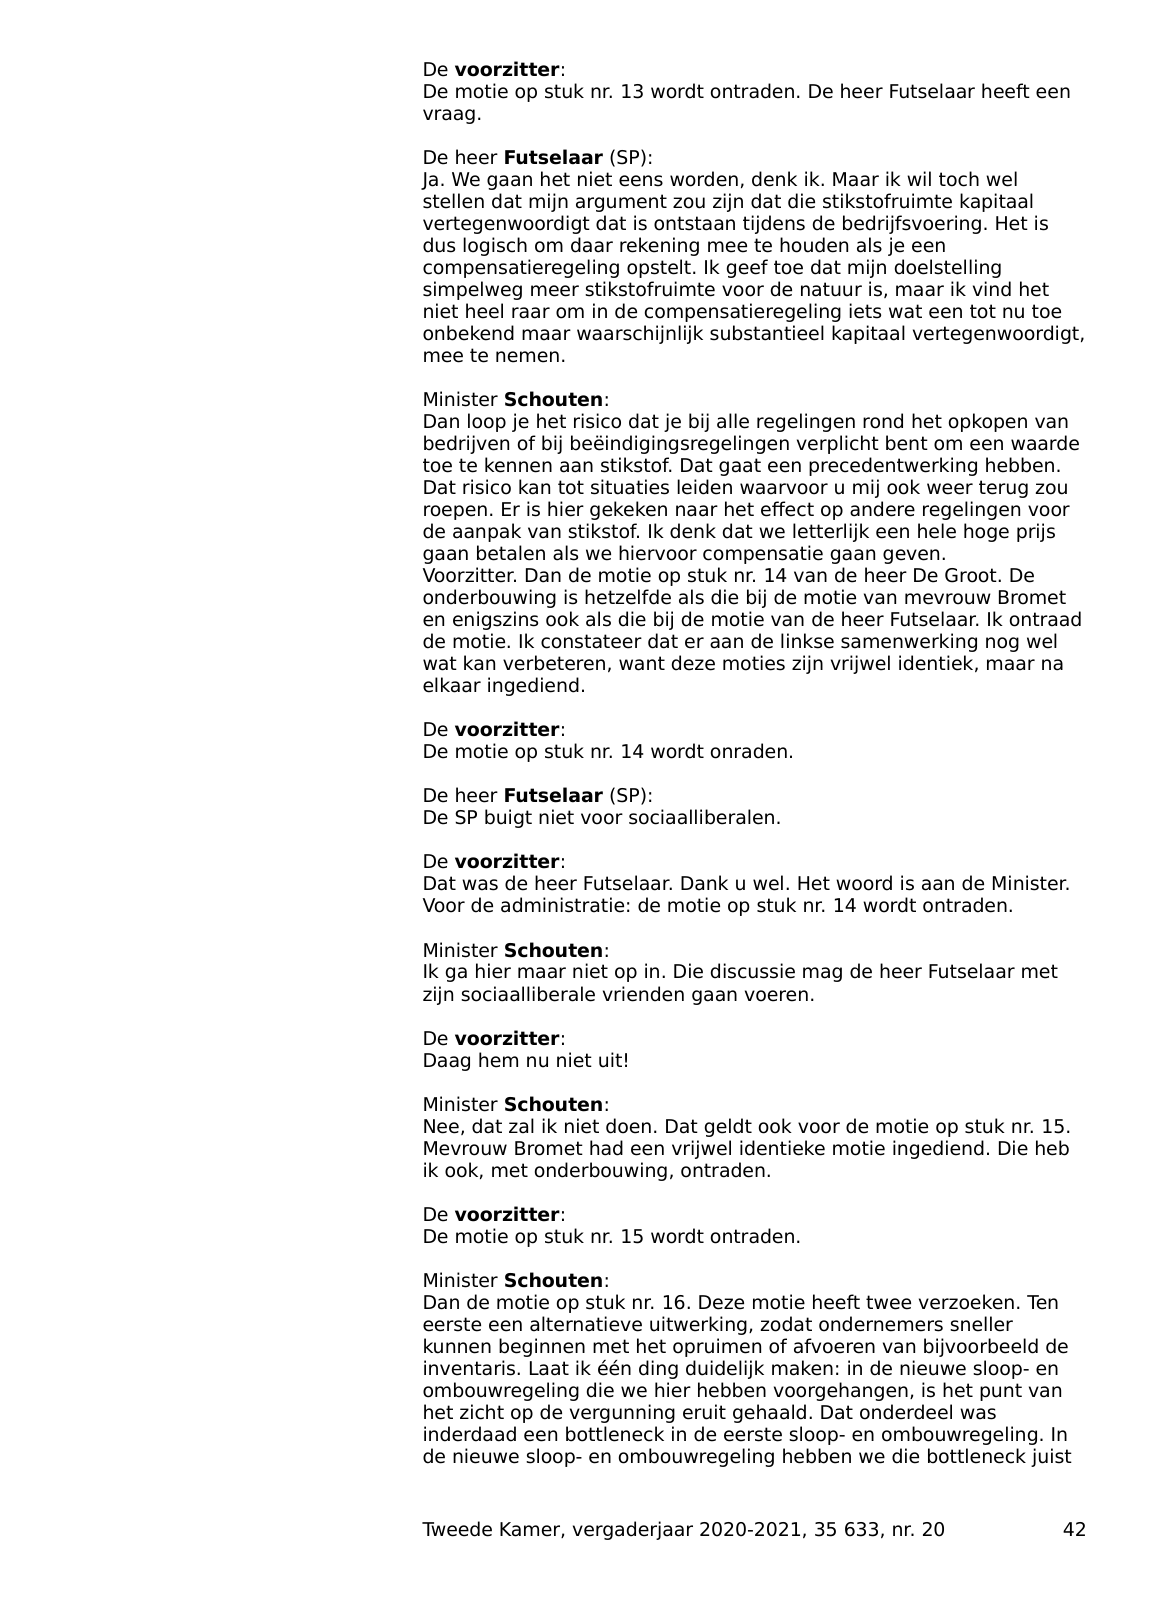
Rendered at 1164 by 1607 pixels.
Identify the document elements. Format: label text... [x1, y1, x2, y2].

text De SP buigt niet voor sociaalliberalen. [422, 807, 1087, 829]
text De voorzitter: [422, 59, 1087, 81]
text Voorzitter. Dan de motie op stuk nr. 14 van de heer De Groot. De onderbouwing is hetzelfde als die bij de motie van mevrouw Bromet en enigszins ook als die bij de motie van de heer Futselaar. Ik ontraad de motie. Ik constateer dat er aan de linkse samenwerking nog wel wat kan verbeteren, want deze moties zijn vrijwel identiek, maar na elkaar ingediend. [422, 565, 1087, 697]
text Dan loop je het risico dat je bij alle regelingen rond het opkopen van bedrijven of bij beëindigingsregelingen verplicht bent om een waarde toe te kennen aan stikstof. Dat gaat een precedentwerking hebben. Dat risico kan tot situaties leiden waarvoor u mij ook weer terug zou roepen. Er is hier gekeken naar het effect op andere regelingen voor de aanpak van stikstof. Ik denk dat we letterlijk een hele hoge prijs gaan betalen als we hiervoor compensatie gaan geven. [422, 411, 1087, 565]
text Minister Schouten: [422, 1270, 1087, 1292]
text De motie op stuk nr. 15 wordt ontraden. [422, 1226, 1087, 1248]
text De voorzitter: [422, 1028, 1087, 1049]
text Dan de motie op stuk nr. 16. Deze motie heeft twee verzoeken. Ten eerste een alternatieve uitwerking, zodat ondernemers sneller kunnen beginnen met het opruimen of afvoeren van bijvoorbeeld de inventaris. Laat ik één ding duidelijk maken: in de nieuwe sloop- en ombouwregeling die we hier hebben voorgehangen, is het punt van het zicht op de vergunning eruit gehaald. Dat onderdeel was inderdaad een bottleneck in de eerste sloop- en ombouwregeling. In de nieuwe sloop- en ombouwregeling hebben we die bottleneck juist [422, 1292, 1087, 1468]
text Nee, dat zal ik niet doen. Dat geldt ook voor de motie op stuk nr. 15. Mevrouw Bromet had een vrijwel identieke motie ingediend. Die heb ik ook, met onderbouwing, ontraden. [422, 1116, 1087, 1182]
text De motie op stuk nr. 13 wordt ontraden. De heer Futselaar heeft een vraag. [422, 81, 1087, 125]
text De voorzitter: [422, 719, 1087, 741]
text Ik ga hier maar niet op in. Die discussie mag de heer Futselaar met zijn sociaalliberale vrienden gaan voeren. [422, 961, 1087, 1005]
text De voorzitter: [422, 1204, 1087, 1226]
text Ja. We gaan het niet eens worden, denk ik. Maar ik wil toch wel stellen dat mijn argument zou zijn dat die stikstofruimte kapitaal vertegenwoordigt dat is ontstaan tijdens de bedrijfsvoering. Het is dus logisch om daar rekening mee te houden als je een compensatieregeling opstelt. Ik geef toe dat mijn doelstelling simpelweg meer stikstofruimte voor de natuur is, maar ik vind het niet heel raar om in de compensatieregeling iets wat een tot nu toe onbekend maar waarschijnlijk substantieel kapitaal vertegenwoordigt, mee te nemen. [422, 169, 1087, 367]
text De heer Futselaar (SP): [422, 785, 1087, 807]
text De voorzitter: [422, 851, 1087, 873]
text De motie op stuk nr. 14 wordt onraden. [422, 741, 1087, 763]
text Minister Schouten: [422, 939, 1087, 961]
text Minister Schouten: [422, 1094, 1087, 1116]
text Minister Schouten: [422, 389, 1087, 411]
text Dat was de heer Futselaar. Dank u wel. Het woord is aan de Minister. Voor de administratie: de motie op stuk nr. 14 wordt ontraden. [422, 873, 1087, 917]
text De heer Futselaar (SP): [422, 147, 1087, 169]
text Daag hem nu niet uit! [422, 1049, 1087, 1072]
